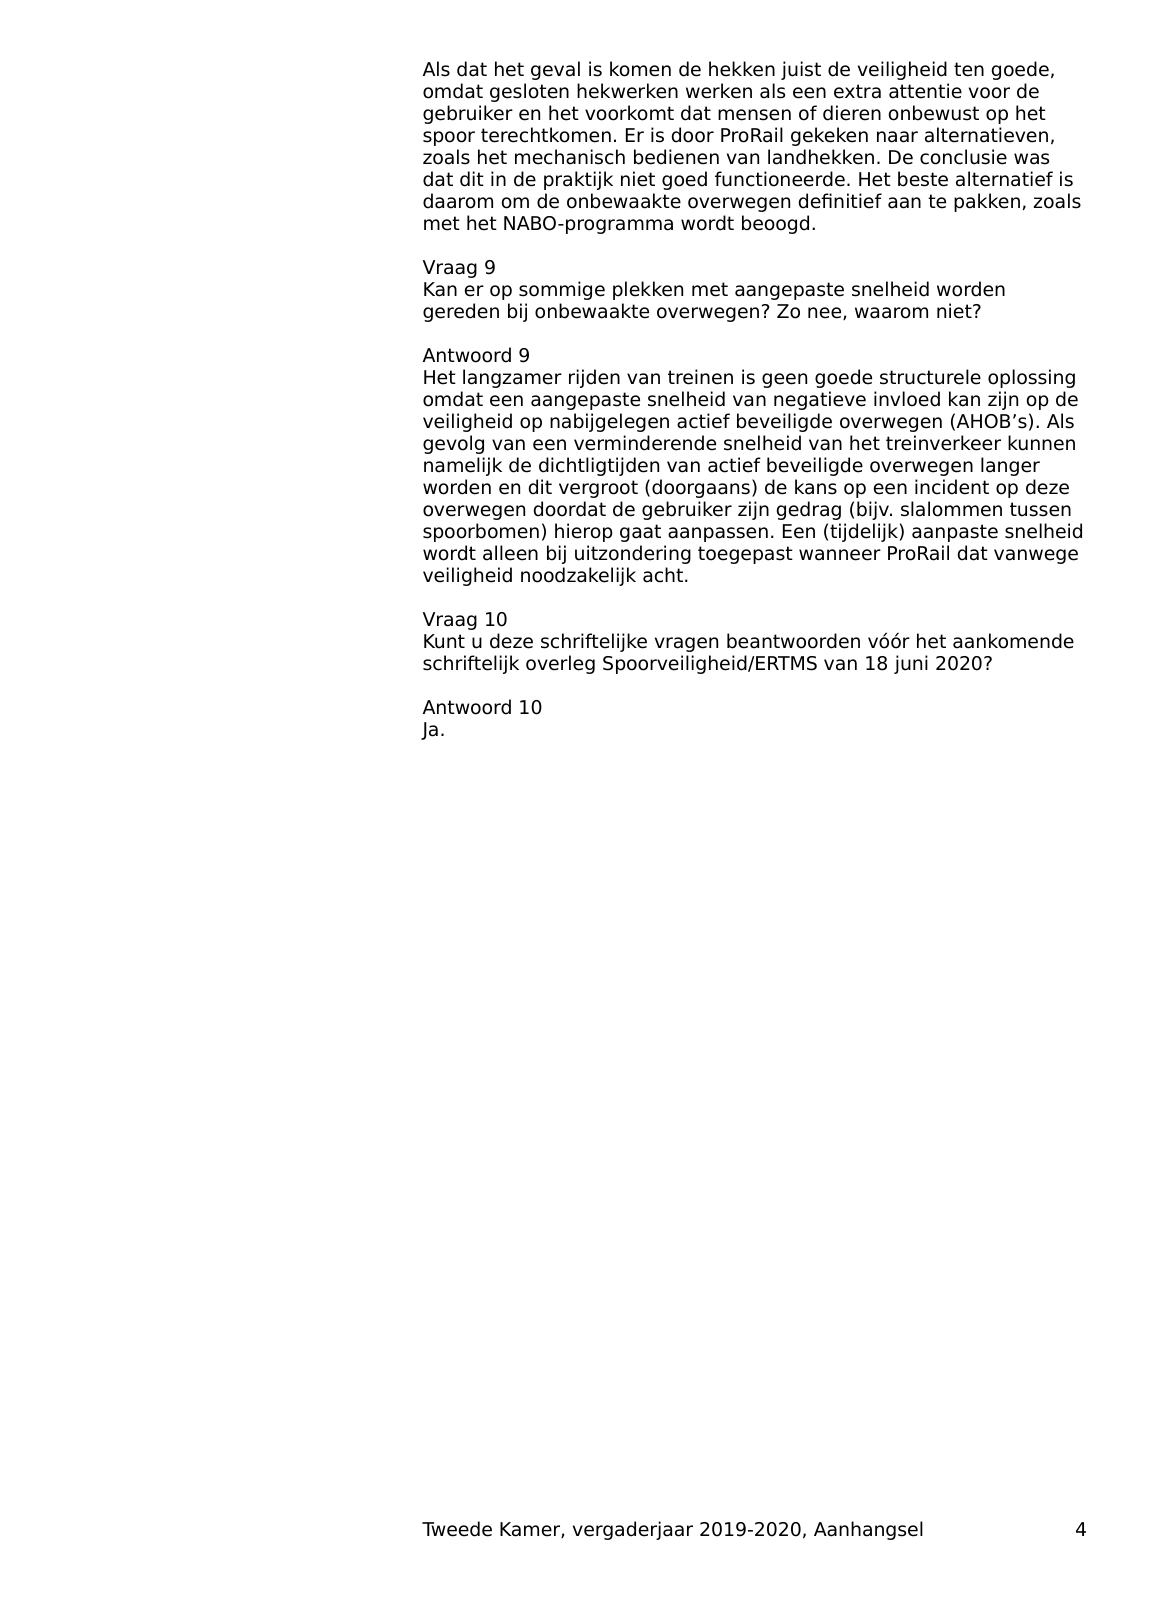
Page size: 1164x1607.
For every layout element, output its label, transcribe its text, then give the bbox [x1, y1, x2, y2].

text Als dat het geval is komen de hekken juist de veiligheid ten goede, omdat gesloten hekwerken werken als een extra attentie voor de gebruiker en het voorkomt dat mensen of dieren onbewust op het spoor terechtkomen. Er is door ProRail gekeken naar alternatieven, zoals het mechanisch bedienen van landhekken. De conclusie was dat dit in de praktijk niet goed functioneerde. Het beste alternatief is daarom om de onbewaakte overwegen definitief aan te pakken, zoals met het NABO-programma wordt beoogd. [422, 59, 1087, 235]
text Het langzamer rijden van treinen is geen goede structurele oplossing omdat een aangepaste snelheid van negatieve invloed kan zijn op de veiligheid op nabijgelegen actief beveiligde overwegen (AHOB’s). Als gevolg van een verminderende snelheid van het treinverkeer kunnen namelijk de dichtligtijden van actief beveiligde overwegen langer worden en dit vergroot (doorgaans) de kans op een incident op deze overwegen doordat de gebruiker zijn gedrag (bijv. slalommen tussen spoorbomen) hierop gaat aanpassen. Een (tijdelijk) aanpaste snelheid wordt alleen bij uitzondering toegepast wanneer ProRail dat vanwege veiligheid noodzakelijk acht. [422, 367, 1087, 587]
text Kunt u deze schriftelijke vragen beantwoorden vóór het aankomende schriftelijk overleg Spoorveiligheid/ERTMS van 18 juni 2020? [422, 631, 1087, 675]
text Ja. [422, 719, 1087, 741]
text Vraag 9 [422, 257, 1087, 279]
text Antwoord 9 [422, 345, 1087, 367]
text Kan er op sommige plekken met aangepaste snelheid worden gereden bij onbewaakte overwegen? Zo nee, waarom niet? [422, 279, 1087, 323]
text Vraag 10 [422, 609, 1087, 631]
text Antwoord 10 [422, 697, 1087, 719]
